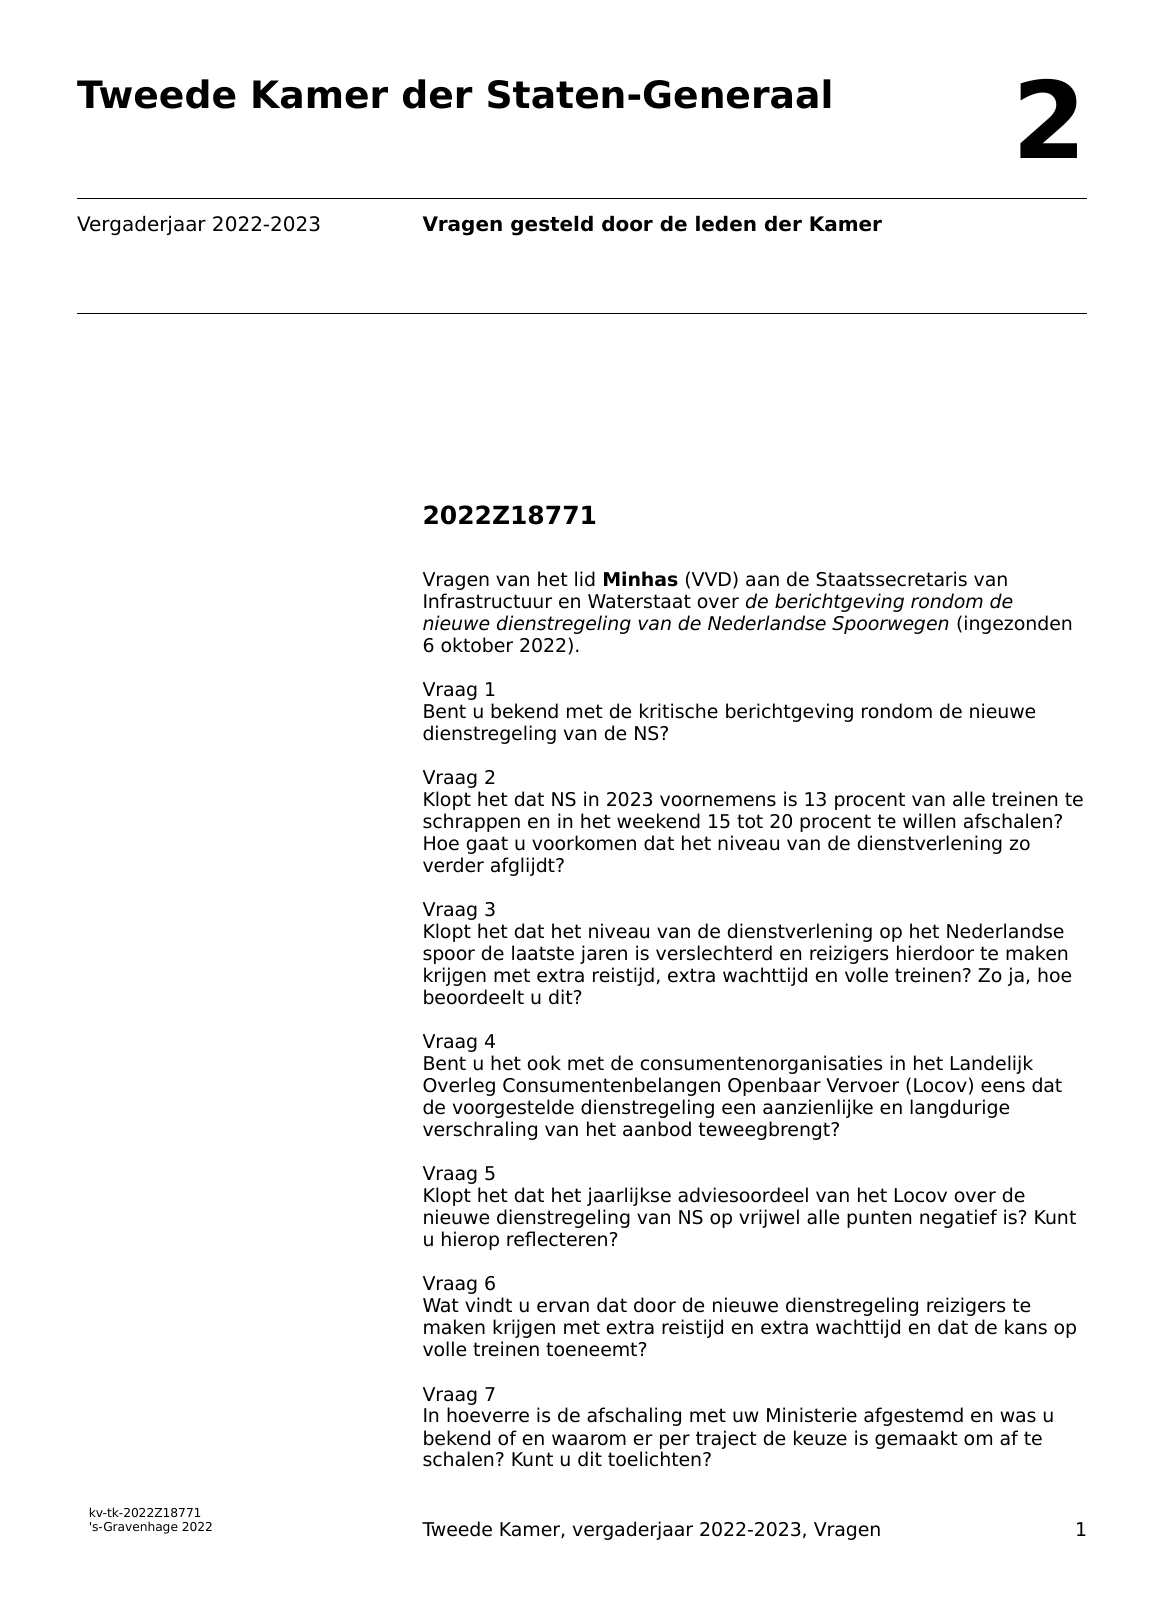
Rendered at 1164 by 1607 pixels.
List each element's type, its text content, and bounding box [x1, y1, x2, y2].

table_header 2 [886, 59, 1087, 198]
text Bent u bekend met de kritische berichtgeving rondom de nieuwe dienstregeling van de NS? [422, 701, 1087, 745]
text In hoeverre is de afschaling met uw Ministerie afgestemd en was u bekend of en waarom er per traject de keuze is gemaakt om af te schalen? Kunt u dit toelichten? [422, 1405, 1087, 1471]
text Klopt het dat het jaarlijkse adviesoordeel van het Locov over de nieuwe dienstregeling van NS op vrijwel alle punten negatief is? Kunt u hierop reflecteren? [422, 1185, 1087, 1251]
text Bent u het ook met de consumentenorganisaties in het Landelijk Overleg Consumentenbelangen Openbaar Vervoer (Locov) eens dat de voorgestelde dienstregeling een aanzienlijke en langdurige verschraling van het aanbod teweegbrengt? [422, 1053, 1087, 1141]
text Vraag 3 [422, 899, 1087, 921]
text Klopt het dat NS in 2023 voornemens is 13 procent van alle treinen te schrappen en in het weekend 15 tot 20 procent te willen afschalen? Hoe gaat u voorkomen dat het niveau van de dienstverlening zo verder afglijdt? [422, 789, 1087, 877]
text Vraag 2 [422, 767, 1087, 789]
text Vraag 6 [422, 1273, 1087, 1295]
text kv-tk-2022Z18771 [88, 1506, 323, 1520]
text Vragen van het lid Minhas (VVD) aan de Staatssecretaris van Infrastructuur en Waterstaat over de berichtgeving rondom de nieuwe dienstregeling van de Nederlandse Spoorwegen (ingezonden 6 oktober 2022). [422, 569, 1087, 657]
text Vraag 1 [422, 679, 1087, 701]
text Klopt het dat het niveau van de dienstverlening op het Nederlandse spoor de laatste jaren is verslechterd en reizigers hierdoor te maken krijgen met extra reistijd, extra wachttijd en volle treinen? Zo ja, hoe beoordeelt u dit? [422, 921, 1087, 1009]
text Vraag 7 [422, 1383, 1087, 1405]
text 2022Z18771 [422, 501, 1087, 531]
table_cell Vragen gesteld door de leden der Kamer [422, 199, 1087, 313]
text Wat vindt u ervan dat door de nieuwe dienstregeling reizigers te maken krijgen met extra reistijd en extra wachttijd en dat de kans op volle treinen toeneemt? [422, 1295, 1087, 1361]
text 's-Gravenhage 2022 [88, 1520, 323, 1534]
text Vraag 5 [422, 1163, 1087, 1185]
table_header Tweede Kamer der Staten-Generaal [77, 59, 886, 198]
text Vraag 4 [422, 1031, 1087, 1053]
table_cell Vergaderjaar 2022-2023 [77, 199, 422, 313]
